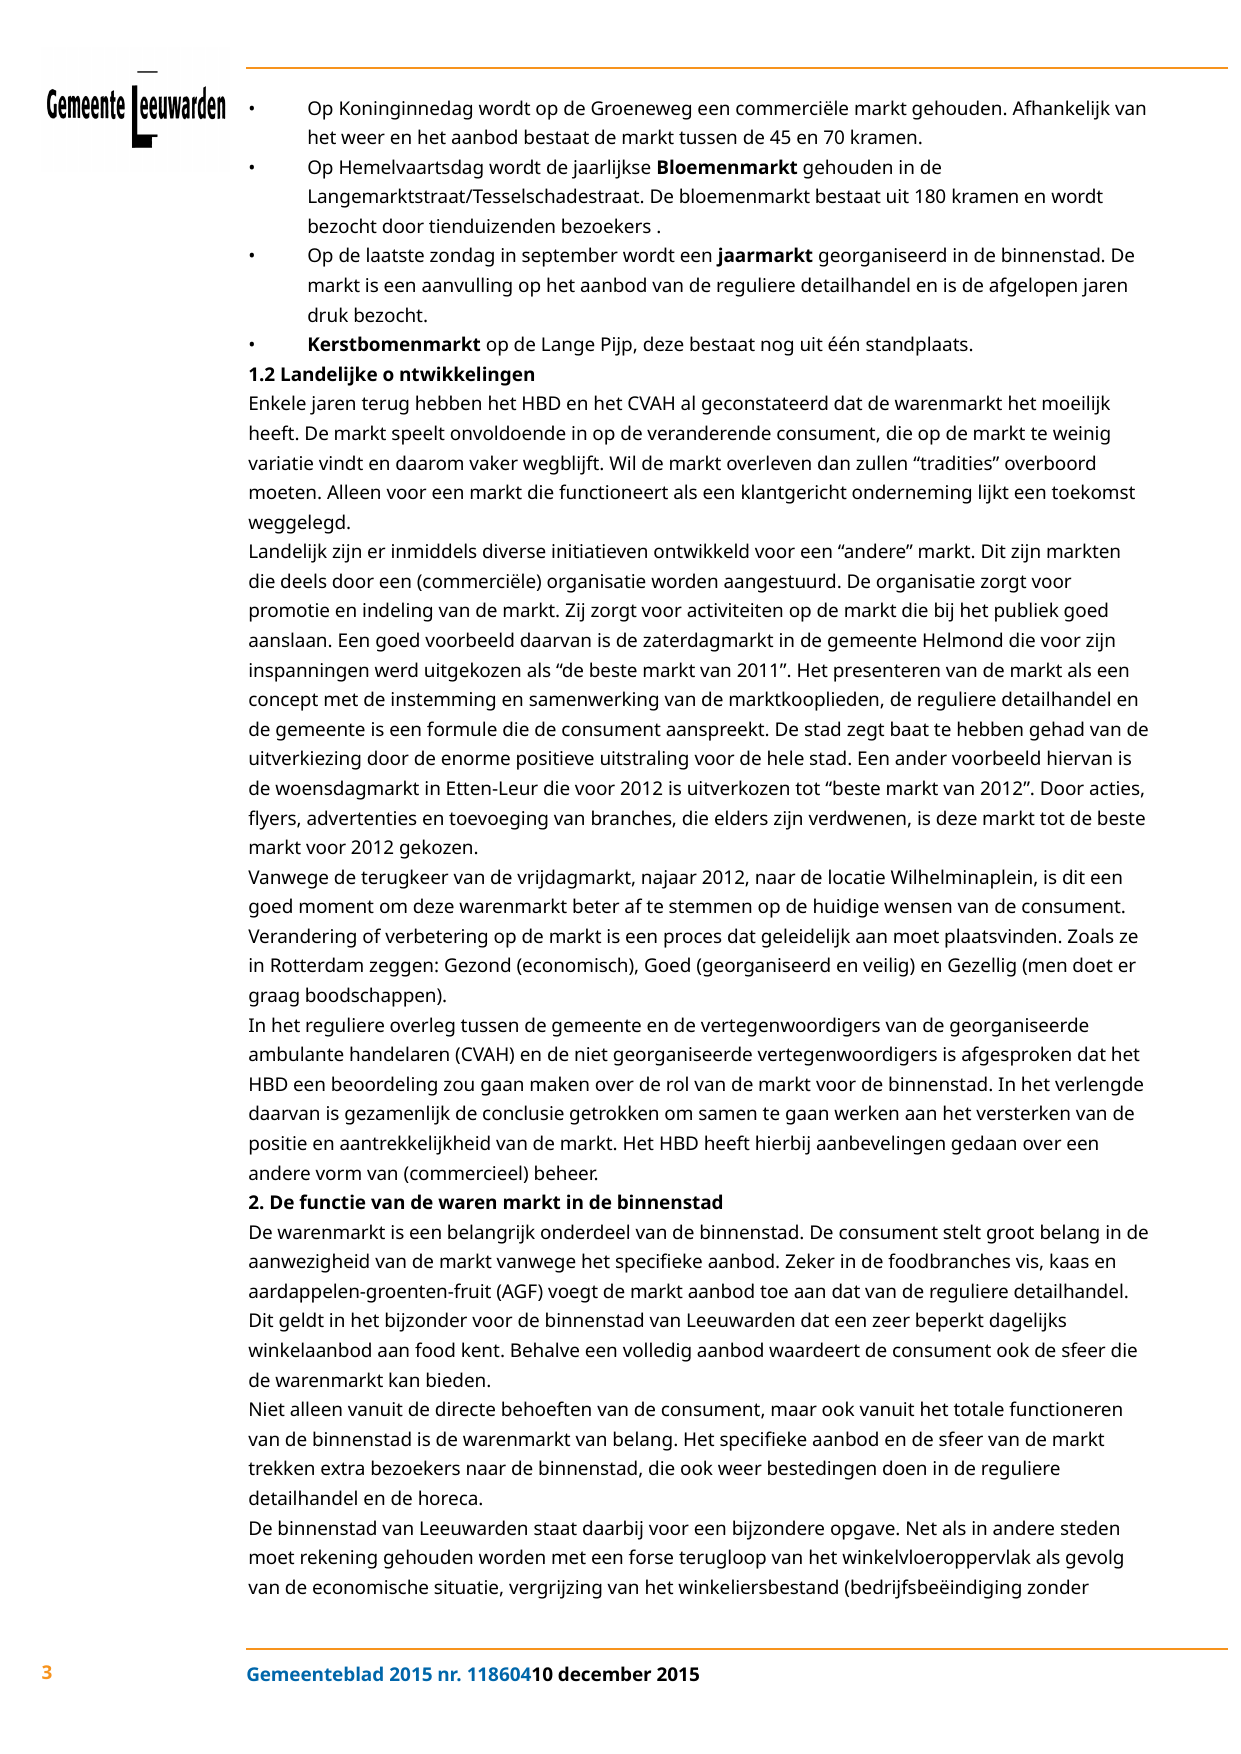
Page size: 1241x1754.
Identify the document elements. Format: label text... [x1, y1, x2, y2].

list Op Hemelvaartsdag wordt de jaarlijkse Bloemenmarkt gehouden in de Langemarktstraat/Tesselschadestraat. De bloemenmarkt bestaat uit 180 kramen en wordt bezocht door tienduizenden bezoekers . [248, 154, 1152, 239]
text De warenmarkt is een belangrijk onderdeel van de binnenstad. De consument stelt groot belang in de aanwezigheid van de markt vanwege het specifieke aanbod. Zeker in de foodbranches vis, kaas en aardappelen-groenten-fruit (AGF) voegt de markt aanbod toe aan dat van de reguliere detailhandel. Dit geldt in het bijzonder voor de binnenstad van Leeuwarden dat een zeer beperkt dagelijks winkelaanbod aan food kent. Behalve een volledig aanbod waardeert de consument ook de sfeer die de warenmarkt kan bieden. [248, 1219, 1152, 1393]
text 1.2 Landelijke o ntwikkelingen [248, 361, 1152, 387]
list Op Koninginnedag wordt op de Groeneweg een commerciële markt gehouden. Afhankelijk van het weer en het aanbod bestaat de markt tussen de 45 en 70 kramen. [248, 95, 1152, 150]
list Kerstbomenmarkt op de Lange Pijp, deze bestaat nog uit één standplaats. [248, 331, 1152, 357]
text De binnenstad van Leeuwarden staat daarbij voor een bijzondere opgave. Net als in andere steden moet rekening gehouden worden met een forse terugloop van het winkelvloeroppervlak als gevolg van de economische situatie, vergrijzing van het winkeliersbestand (bedrijfsbeëindiging zonder [248, 1515, 1152, 1600]
text Niet alleen vanuit de directe behoeften van de consument, maar ook vanuit het totale functioneren van de binnenstad is de warenmarkt van belang. Het specifieke aanbod en de sfeer van de markt trekken extra bezoekers naar de binnenstad, die ook weer bestedingen doen in de reguliere detailhandel en de horeca. [248, 1396, 1152, 1511]
text 2. De functie van de waren markt in de binnenstad [248, 1189, 1152, 1215]
text In het reguliere overleg tussen de gemeente en de vertegenwoordigers van de georganiseerde ambulante handelaren (CVAH) en de niet georganiseerde vertegenwoordigers is afgesproken dat het HBD een beoordeling zou gaan maken over de rol van de markt voor de binnenstad. In het verlengde daarvan is gezamenlijk de conclusie getrokken om samen te gaan werken aan het versterken van de positie en aantrekkelijkheid van de markt. Het HBD heeft hierbij aanbevelingen gedaan over een andere vorm van (commercieel) beheer. [248, 1012, 1152, 1186]
text Vanwege de terugkeer van de vrijdagmarkt, najaar 2012, naar de locatie Wilhelminaplein, is dit een goed moment om deze warenmarkt beter af te stemmen op de huidige wensen van de consument. Verandering of verbetering op de markt is een proces dat geleidelijk aan moet plaatsvinden. Zoals ze in Rotterdam zeggen: Gezond (economisch), Goed (georganiseerd en veilig) en Gezellig (men doet er graag boodschappen). [248, 864, 1152, 1008]
text Enkele jaren terug hebben het HBD en het CVAH al geconstateerd dat de warenmarkt het moeilijk heeft. De markt speelt onvoldoende in op de veranderende consument, die op de markt te weinig variatie vindt en daarom vaker wegblijft. Wil de markt overleven dan zullen “tradities” overboord moeten. Alleen voor een markt die functioneert als een klantgericht onderneming lijkt een toekomst weggelegd. [248, 391, 1152, 535]
list Op de laatste zondag in september wordt een jaarmarkt georganiseerd in de binnenstad. De markt is een aanvulling op het aanbod van de reguliere detailhandel en is de afgelopen jaren druk bezocht. [248, 243, 1152, 328]
picture [41, 47, 231, 172]
text Landelijk zijn er inmiddels diverse initiatieven ontwikkeld voor een “andere” markt. Dit zijn markten die deels door een (commerciële) organisatie worden aangestuurd. De organisatie zorgt voor promotie en indeling van de markt. Zij zorgt voor activiteiten op de markt die bij het publiek goed aanslaan. Een goed voorbeeld daarvan is de zaterdagmarkt in de gemeente Helmond die voor zijn inspanningen werd uitgekozen als “de beste markt van 2011”. Het presenteren van de markt als een concept met de instemming en samenwerking van de marktkooplieden, de reguliere detailhandel en de gemeente is een formule die de consument aanspreekt. De stad zegt baat te hebben gehad van de uitverkiezing door de enorme positieve uitstraling voor de hele stad. Een ander voorbeeld hiervan is de woensdagmarkt in Etten-Leur die voor 2012 is uitverkozen tot “beste markt van 2012”. Door acties, flyers, advertenties en toevoeging van branches, die elders zijn verdwenen, is deze markt tot de beste markt voor 2012 gekozen. [248, 538, 1152, 860]
